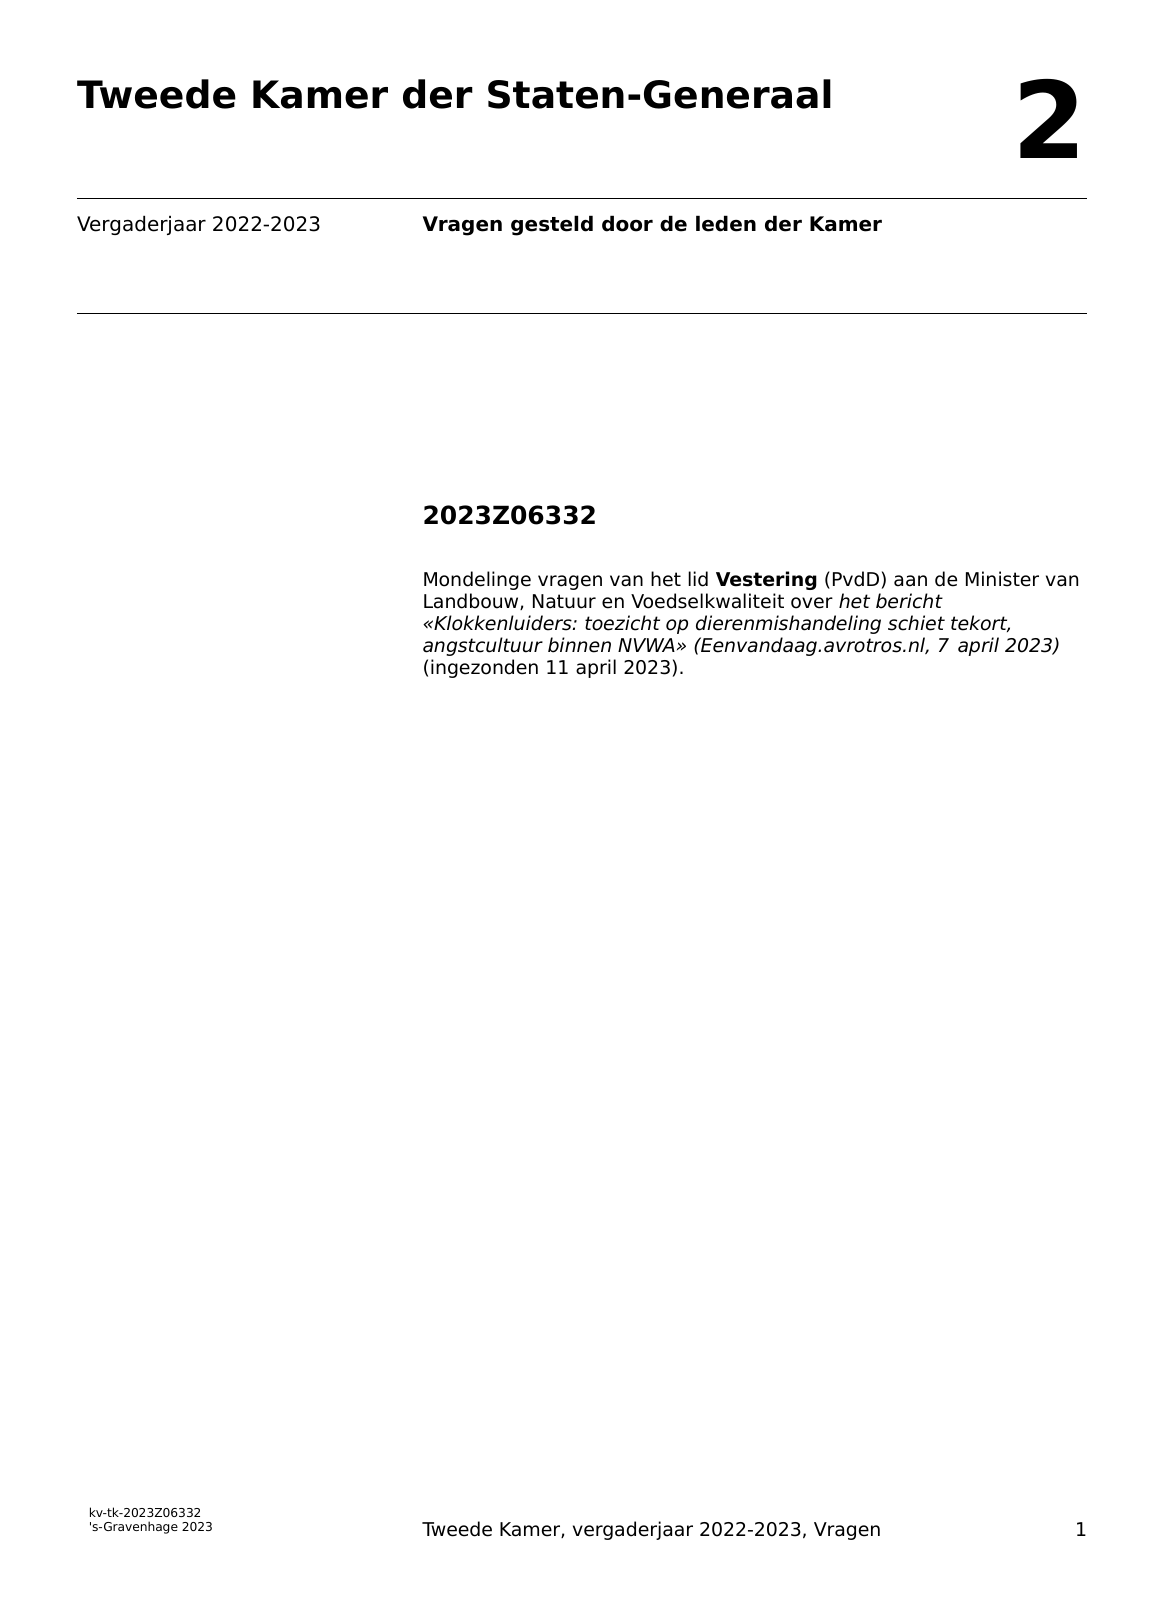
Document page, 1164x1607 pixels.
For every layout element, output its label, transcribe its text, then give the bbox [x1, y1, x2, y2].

table_cell Vergaderjaar 2022-2023 [77, 199, 422, 313]
text 2023Z06332 [422, 501, 1087, 531]
table_header Tweede Kamer der Staten-Generaal [77, 59, 886, 198]
text kv-tk-2023Z06332 [88, 1506, 323, 1520]
text Mondelinge vragen van het lid Vestering (PvdD) aan de Minister van Landbouw, Natuur en Voedselkwaliteit over het bericht «Klokkenluiders: toezicht op dierenmishandeling schiet tekort, angstcultuur binnen NVWA» (Eenvandaag.avrotros.nl, 7 april 2023) (ingezonden 11 april 2023). [422, 569, 1087, 679]
table_cell Vragen gesteld door de leden der Kamer [422, 199, 1087, 313]
table_header 2 [886, 59, 1087, 198]
text 's-Gravenhage 2023 [88, 1520, 323, 1534]
